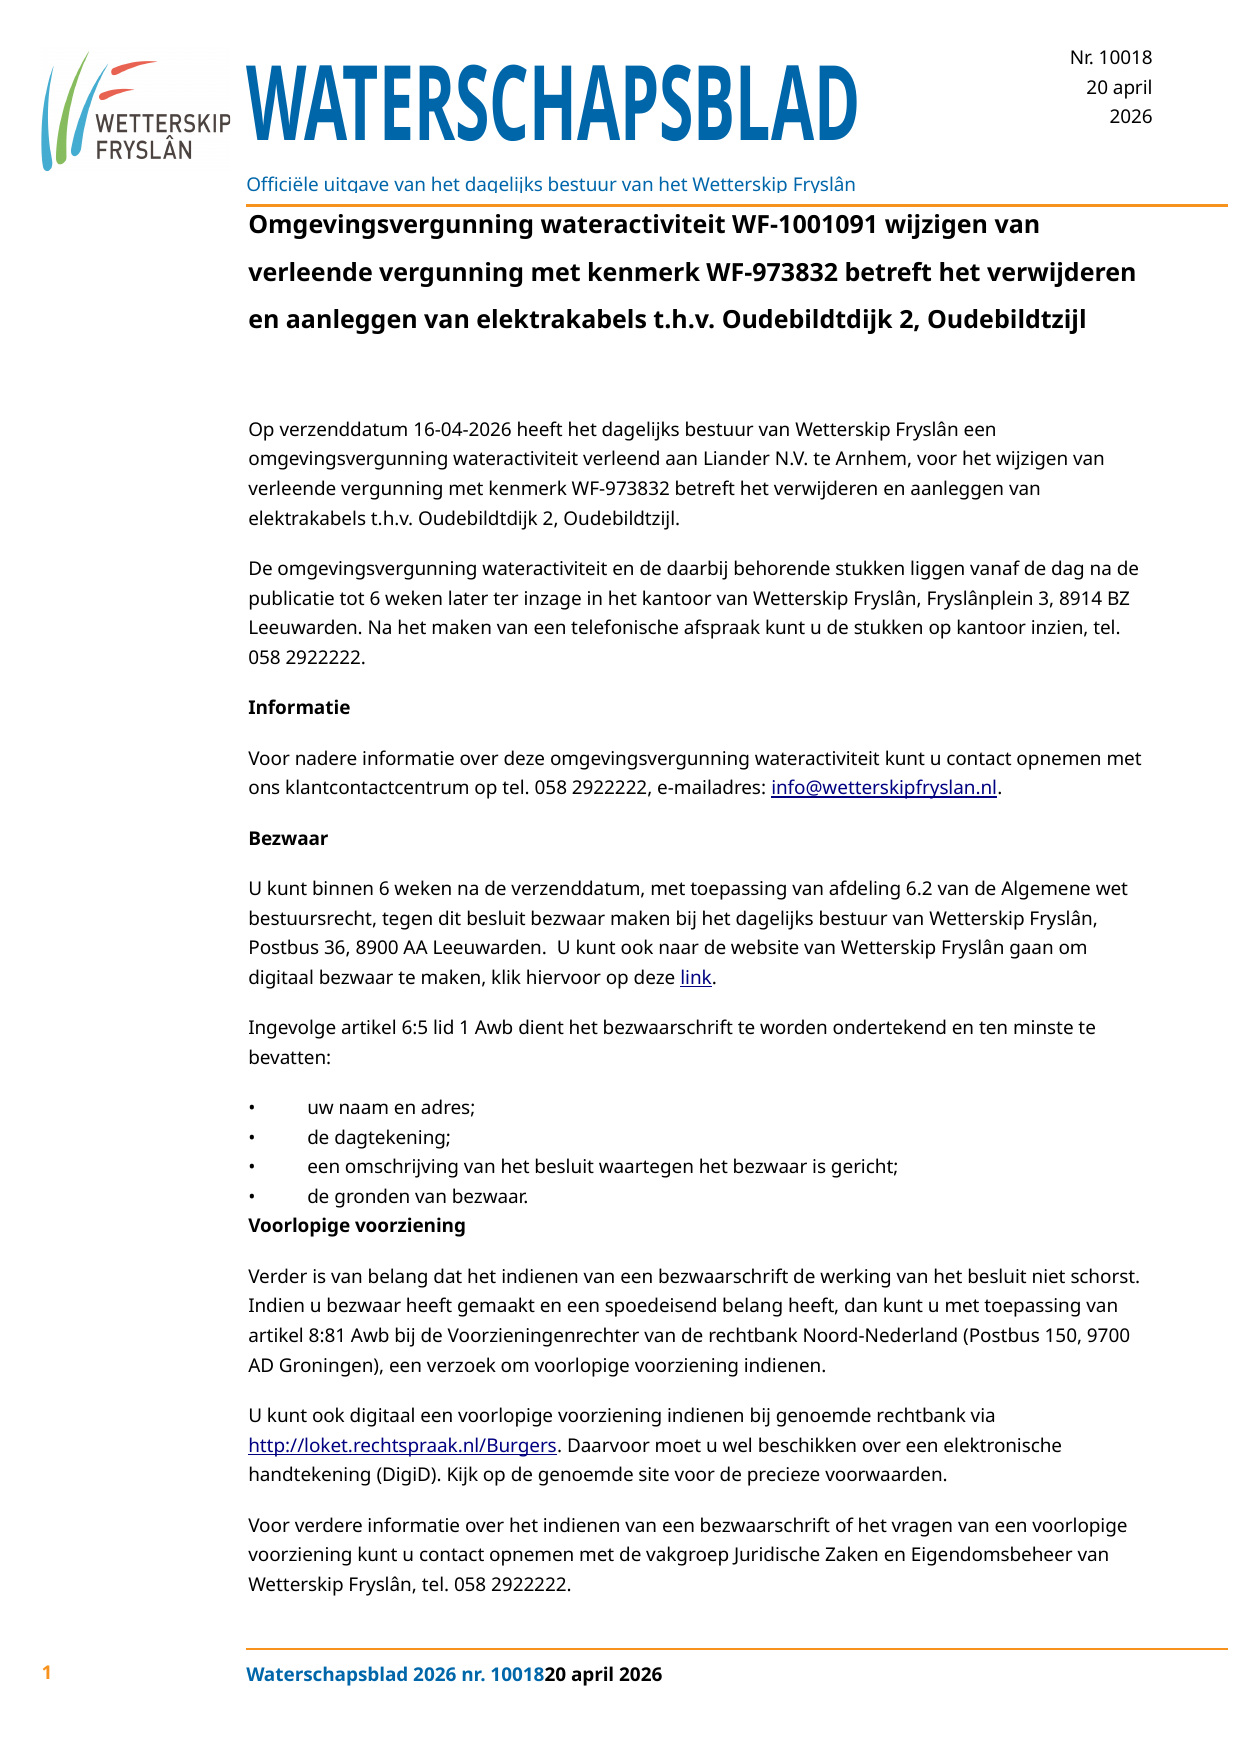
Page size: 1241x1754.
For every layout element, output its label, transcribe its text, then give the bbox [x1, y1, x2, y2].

text Omgevingsvergunning wateractiviteit WF-1001091 wijzigen van verleende vergunning met kenmerk WF-973832 betreft het verwijderen en aanleggen van elektrakabels t.h.v. Oudebildtdijk 2, Oudebildtzijl [248, 207, 1152, 336]
text Verder is van belang dat het indienen van een bezwaarschrift de werking van het besluit niet schorst. Indien u bezwaar heeft gemaakt en een spoedeisend belang heeft, dan kunt u met toepassing van artikel 8:81 Awb bij de Voorzieningenrechter van de rechtbank Noord-Nederland (Postbus 150, 9700 AD Groningen), een verzoek om voorlopige voorziening indienen. [248, 1263, 1152, 1377]
picture [41, 47, 231, 172]
list de gronden van bezwaar. [248, 1183, 1152, 1209]
list de dagtekening; [248, 1124, 1152, 1149]
text Ingevolge artikel 6:5 lid 1 Awb dient het bezwaarschrift te worden ondertekend en ten minste te bevatten: [248, 1014, 1152, 1069]
text Voor nadere informatie over deze omgevingsvergunning wateractiviteit kunt u contact opnemen met ons klantcontactcentrum op tel. 058 2922222, e-mailadres: info@wetterskipfryslan.nl. [248, 745, 1152, 800]
text U kunt binnen 6 weken na de verzenddatum, met toepassing van afdeling 6.2 van de Algemene wet bestuursrecht, tegen dit besluit bezwaar maken bij het dagelijks bestuur van Wetterskip Fryslân, Postbus 36, 8900 AA Leeuwarden. U kunt ook naar de website van Wetterskip Fryslân gaan om digitaal bezwaar te maken, klik hiervoor op deze link. [248, 875, 1152, 989]
list uw naam en adres; [248, 1094, 1152, 1120]
text Op verzenddatum 16-04-2026 heeft het dagelijks bestuur van Wetterskip Fryslân een omgevingsvergunning wateractiviteit verleend aan Liander N.V. te Arnhem, voor het wijzigen van verleende vergunning met kenmerk WF-973832 betreft het verwijderen en aanleggen van elektrakabels t.h.v. Oudebildtdijk 2, Oudebildtzijl. [248, 416, 1152, 530]
list een omschrijving van het besluit waartegen het bezwaar is gericht; [248, 1153, 1152, 1179]
text Voor verdere informatie over het indienen van een bezwaarschrift of het vragen van een voorlopige voorziening kunt u contact opnemen met de vakgroep Juridische Zaken en Eigendomsbeheer van Wetterskip Fryslân, tel. 058 2922222. [248, 1512, 1152, 1597]
text U kunt ook digitaal een voorlopige voorziening indienen bij genoemde rechtbank via http://loket.rechtspraak.nl/Burgers. Daarvoor moet u wel beschikken over een elektronische handtekening (DigiD). Kijk op de genoemde site voor de precieze voorwaarden. [248, 1402, 1152, 1487]
text De omgevingsvergunning wateractiviteit en de daarbij behorende stukken liggen vanaf de dag na de publicatie tot 6 weken later ter inzage in het kantoor van Wetterskip Fryslân, Fryslânplein 3, 8914 BZ Leeuwarden. Na het maken van een telefonische afspraak kunt u de stukken op kantoor inzien, tel. 058 2922222. [248, 555, 1152, 669]
text Informatie [248, 694, 1152, 720]
text Bezwaar [248, 825, 1152, 850]
text Voorlopige voorziening [248, 1213, 1152, 1238]
